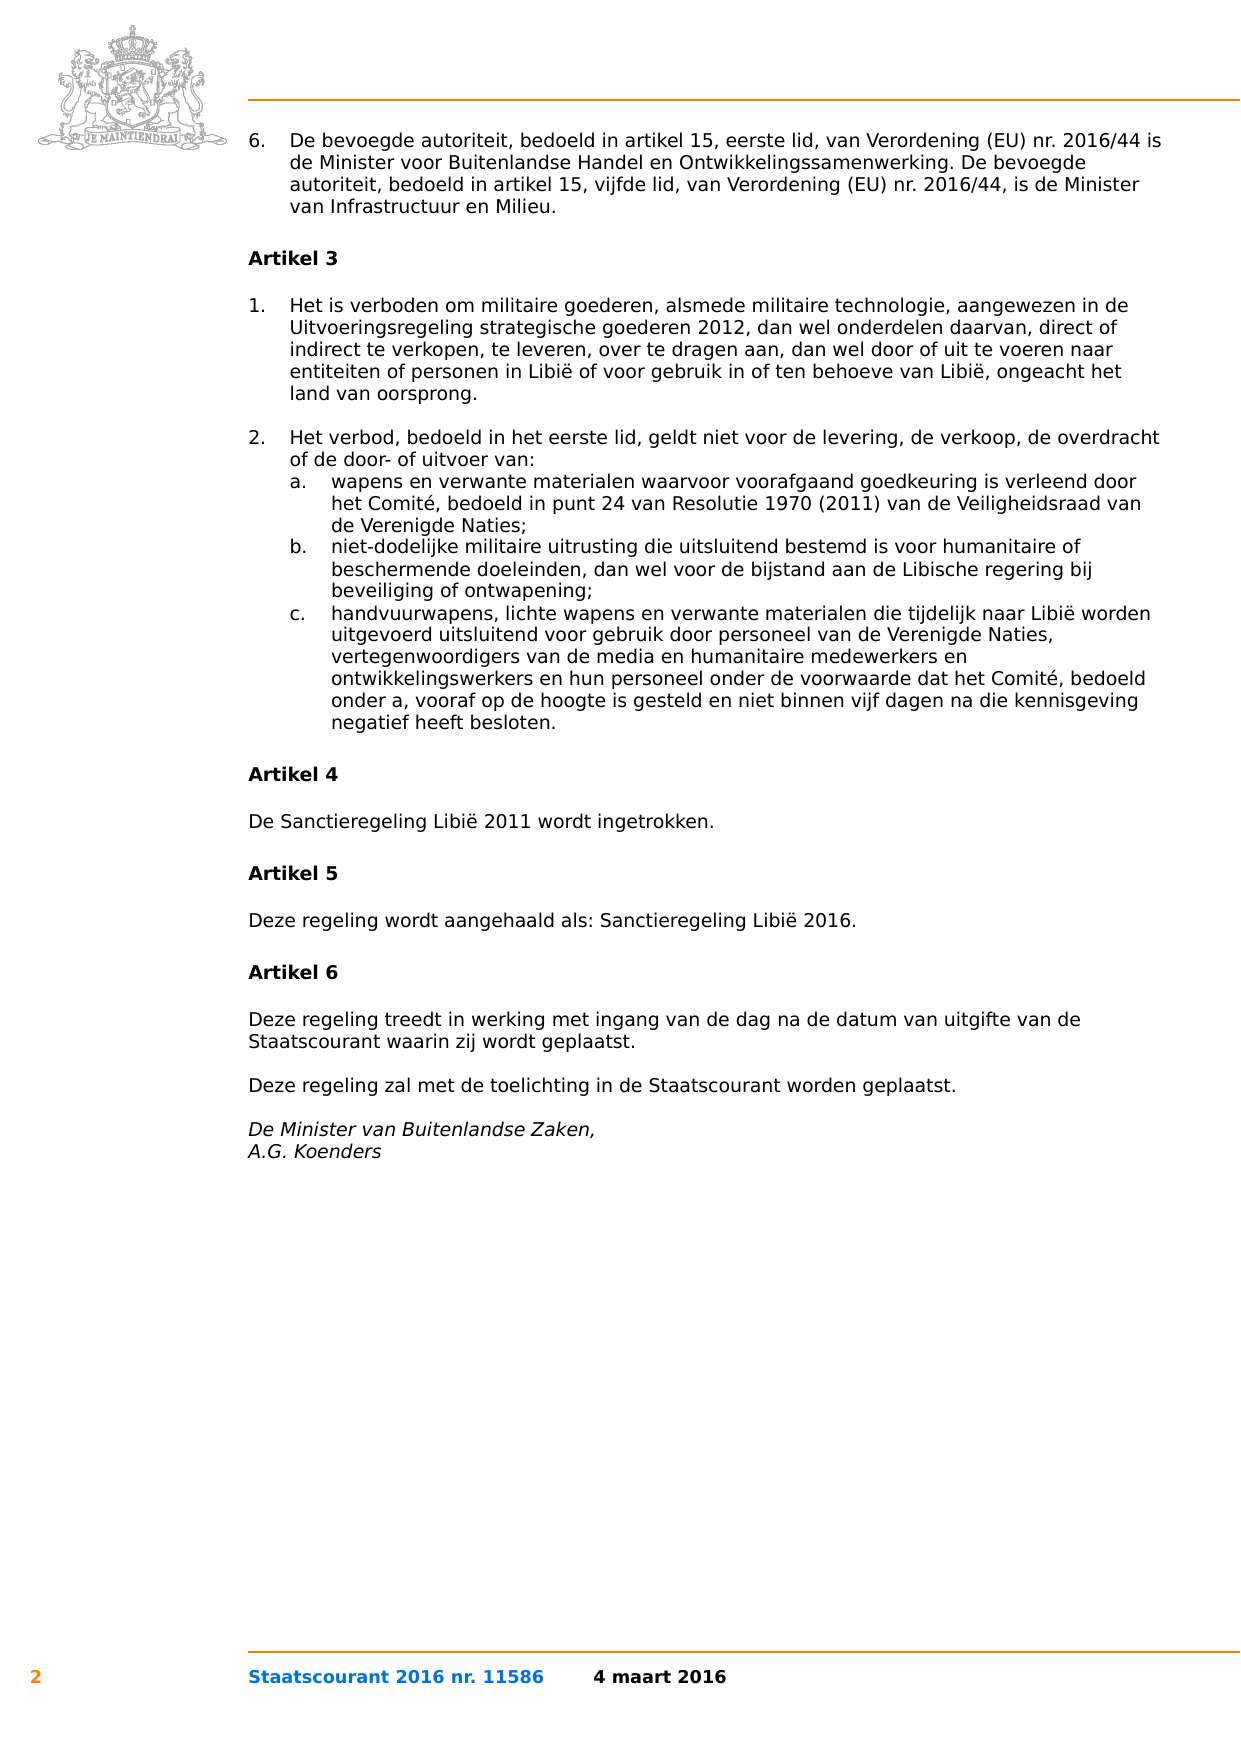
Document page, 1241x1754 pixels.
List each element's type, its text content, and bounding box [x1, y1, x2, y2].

text 2. Het verbod, bedoeld in het eerste lid, geldt niet voor de levering, de verkoop, de overdracht of de door- of uitvoer van: [248, 427, 1163, 471]
text De Minister van Buitenlandse Zaken, A.G. Koenders [248, 1119, 1163, 1163]
text De Sanctieregeling Libië 2011 wordt ingetrokken. [248, 811, 1163, 833]
text a. wapens en verwante materialen waarvoor voorafgaand goedkeuring is verleend door het Comité, bedoeld in punt 24 van Resolutie 1970 (2011) van de Veiligheidsraad van de Verenigde Naties; [289, 471, 1163, 536]
text c. handvuurwapens, lichte wapens en verwante materialen die tijdelijk naar Libië worden uitgevoerd uitsluitend voor gebruik door personeel van de Verenigde Naties, vertegenwoordigers van de media en humanitaire medewerkers en ontwikkelingswerkers en hun personeel onder de voorwaarde dat het Comité, bedoeld onder a, vooraf op de hoogte is gesteld en niet binnen vijf dagen na die kennisgeving negatief heeft besloten. [289, 602, 1163, 734]
text b. niet-dodelijke militaire uitrusting die uitsluitend bestemd is voor humanitaire of beschermende doeleinden, dan wel voor de bijstand aan de Libische regering bij beveiliging of ontwapening; [289, 536, 1163, 602]
subtitle Artikel 5 [248, 863, 1163, 885]
text Deze regeling treedt in werking met ingang van de dag na de datum van uitgifte van de Staatscourant waarin zij wordt geplaatst. [248, 1009, 1163, 1053]
text Deze regeling wordt aangehaald als: Sanctieregeling Libië 2016. [248, 910, 1163, 932]
text Deze regeling zal met de toelichting in de Staatscourant worden geplaatst. [248, 1075, 1163, 1097]
subtitle Artikel 6 [248, 962, 1163, 984]
picture [38, 25, 227, 150]
subtitle Artikel 4 [248, 764, 1163, 786]
text 6. De bevoegde autoriteit, bedoeld in artikel 15, eerste lid, van Verordening (EU) nr. 2016/44 is de Minister voor Buitenlandse Handel en Ontwikkelingssamenwerking. De bevoegde autoriteit, bedoeld in artikel 15, vijfde lid, van Verordening (EU) nr. 2016/44, is de Minister van Infrastructuur en Milieu. [248, 130, 1163, 218]
text 1. Het is verboden om militaire goederen, alsmede militaire technologie, aangewezen in de Uitvoeringsregeling strategische goederen 2012, dan wel onderdelen daarvan, direct of indirect te verkopen, te leveren, over te dragen aan, dan wel door of uit te voeren naar entiteiten of personen in Libië of voor gebruik in of ten behoeve van Libië, ongeacht het land van oorsprong. [248, 295, 1163, 405]
subtitle Artikel 3 [248, 248, 1163, 270]
